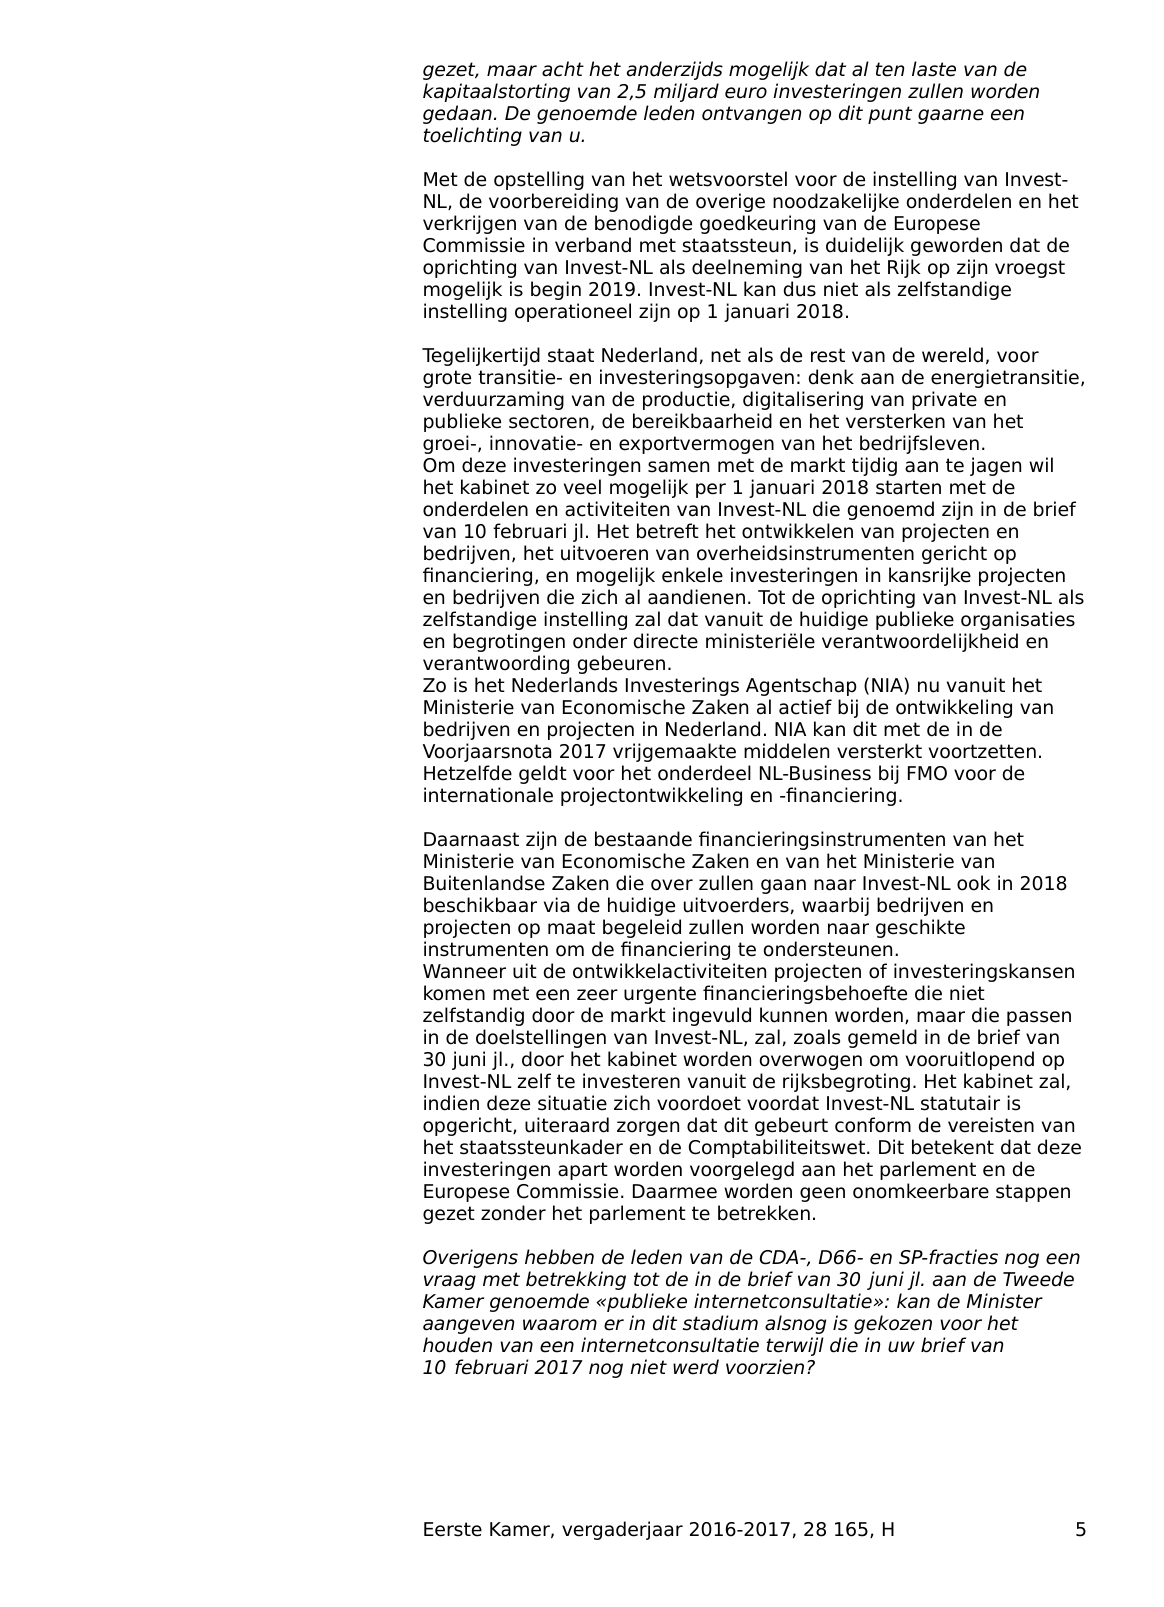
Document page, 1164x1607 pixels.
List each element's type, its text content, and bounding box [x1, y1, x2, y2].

text Overigens hebben de leden van de CDA-, D66- en SP-fracties nog een vraag met betrekking tot de in de brief van 30 juni jl. aan de Tweede Kamer genoemde «publieke internetconsultatie»: kan de Minister aangeven waarom er in dit stadium alsnog is gekozen voor het houden van een internetconsultatie terwijl die in uw brief van 10 februari 2017 nog niet werd voorzien? [422, 1247, 1087, 1379]
text Zo is het Nederlands Investerings Agentschap (NIA) nu vanuit het Ministerie van Economische Zaken al actief bij de ontwikkeling van bedrijven en projecten in Nederland. NIA kan dit met de in de Voorjaarsnota 2017 vrijgemaakte middelen versterkt voortzetten. Hetzelfde geldt voor het onderdeel NL-Business bij FMO voor de internationale projectontwikkeling en -financiering. [422, 675, 1087, 807]
text Wanneer uit de ontwikkelactiviteiten projecten of investeringskansen komen met een zeer urgente financieringsbehoefte die niet zelfstandig door de markt ingevuld kunnen worden, maar die passen in de doelstellingen van Invest-NL, zal, zoals gemeld in de brief van 30 juni jl., door het kabinet worden overwogen om vooruitlopend op Invest-NL zelf te investeren vanuit de rijksbegroting. Het kabinet zal, indien deze situatie zich voordoet voordat Invest-NL statutair is opgericht, uiteraard zorgen dat dit gebeurt conform de vereisten van het staatssteunkader en de Comptabiliteitswet. Dit betekent dat deze investeringen apart worden voorgelegd aan het parlement en de Europese Commissie. Daarmee worden geen onomkeerbare stappen gezet zonder het parlement te betrekken. [422, 961, 1087, 1224]
text Om deze investeringen samen met de markt tijdig aan te jagen wil het kabinet zo veel mogelijk per 1 januari 2018 starten met de onderdelen en activiteiten van Invest-NL die genoemd zijn in de brief van 10 februari jl. Het betreft het ontwikkelen van projecten en bedrijven, het uitvoeren van overheidsinstrumenten gericht op financiering, en mogelijk enkele investeringen in kansrijke projecten en bedrijven die zich al aandienen. Tot de oprichting van Invest-NL als zelfstandige instelling zal dat vanuit de huidige publieke organisaties en begrotingen onder directe ministeriële verantwoordelijkheid en verantwoording gebeuren. [422, 455, 1087, 675]
text Met de opstelling van het wetsvoorstel voor de instelling van Invest-NL, de voorbereiding van de overige noodzakelijke onderdelen en het verkrijgen van de benodigde goedkeuring van de Europese Commissie in verband met staatssteun, is duidelijk geworden dat de oprichting van Invest-NL als deelneming van het Rijk op zijn vroegst mogelijk is begin 2019. Invest-NL kan dus niet als zelfstandige instelling operationeel zijn op 1 januari 2018. [422, 169, 1087, 323]
text gezet, maar acht het anderzijds mogelijk dat al ten laste van de kapitaalstorting van 2,5 miljard euro investeringen zullen worden gedaan. De genoemde leden ontvangen op dit punt gaarne een toelichting van u. [422, 59, 1087, 147]
text Tegelijkertijd staat Nederland, net als de rest van de wereld, voor grote transitie- en investeringsopgaven: denk aan de energietransitie, verduurzaming van de productie, digitalisering van private en publieke sectoren, de bereikbaarheid en het versterken van het groei-, innovatie- en exportvermogen van het bedrijfsleven. [422, 345, 1087, 455]
text Daarnaast zijn de bestaande financieringsinstrumenten van het Ministerie van Economische Zaken en van het Ministerie van Buitenlandse Zaken die over zullen gaan naar Invest-NL ook in 2018 beschikbaar via de huidige uitvoerders, waarbij bedrijven en projecten op maat begeleid zullen worden naar geschikte instrumenten om de financiering te ondersteunen. [422, 829, 1087, 961]
